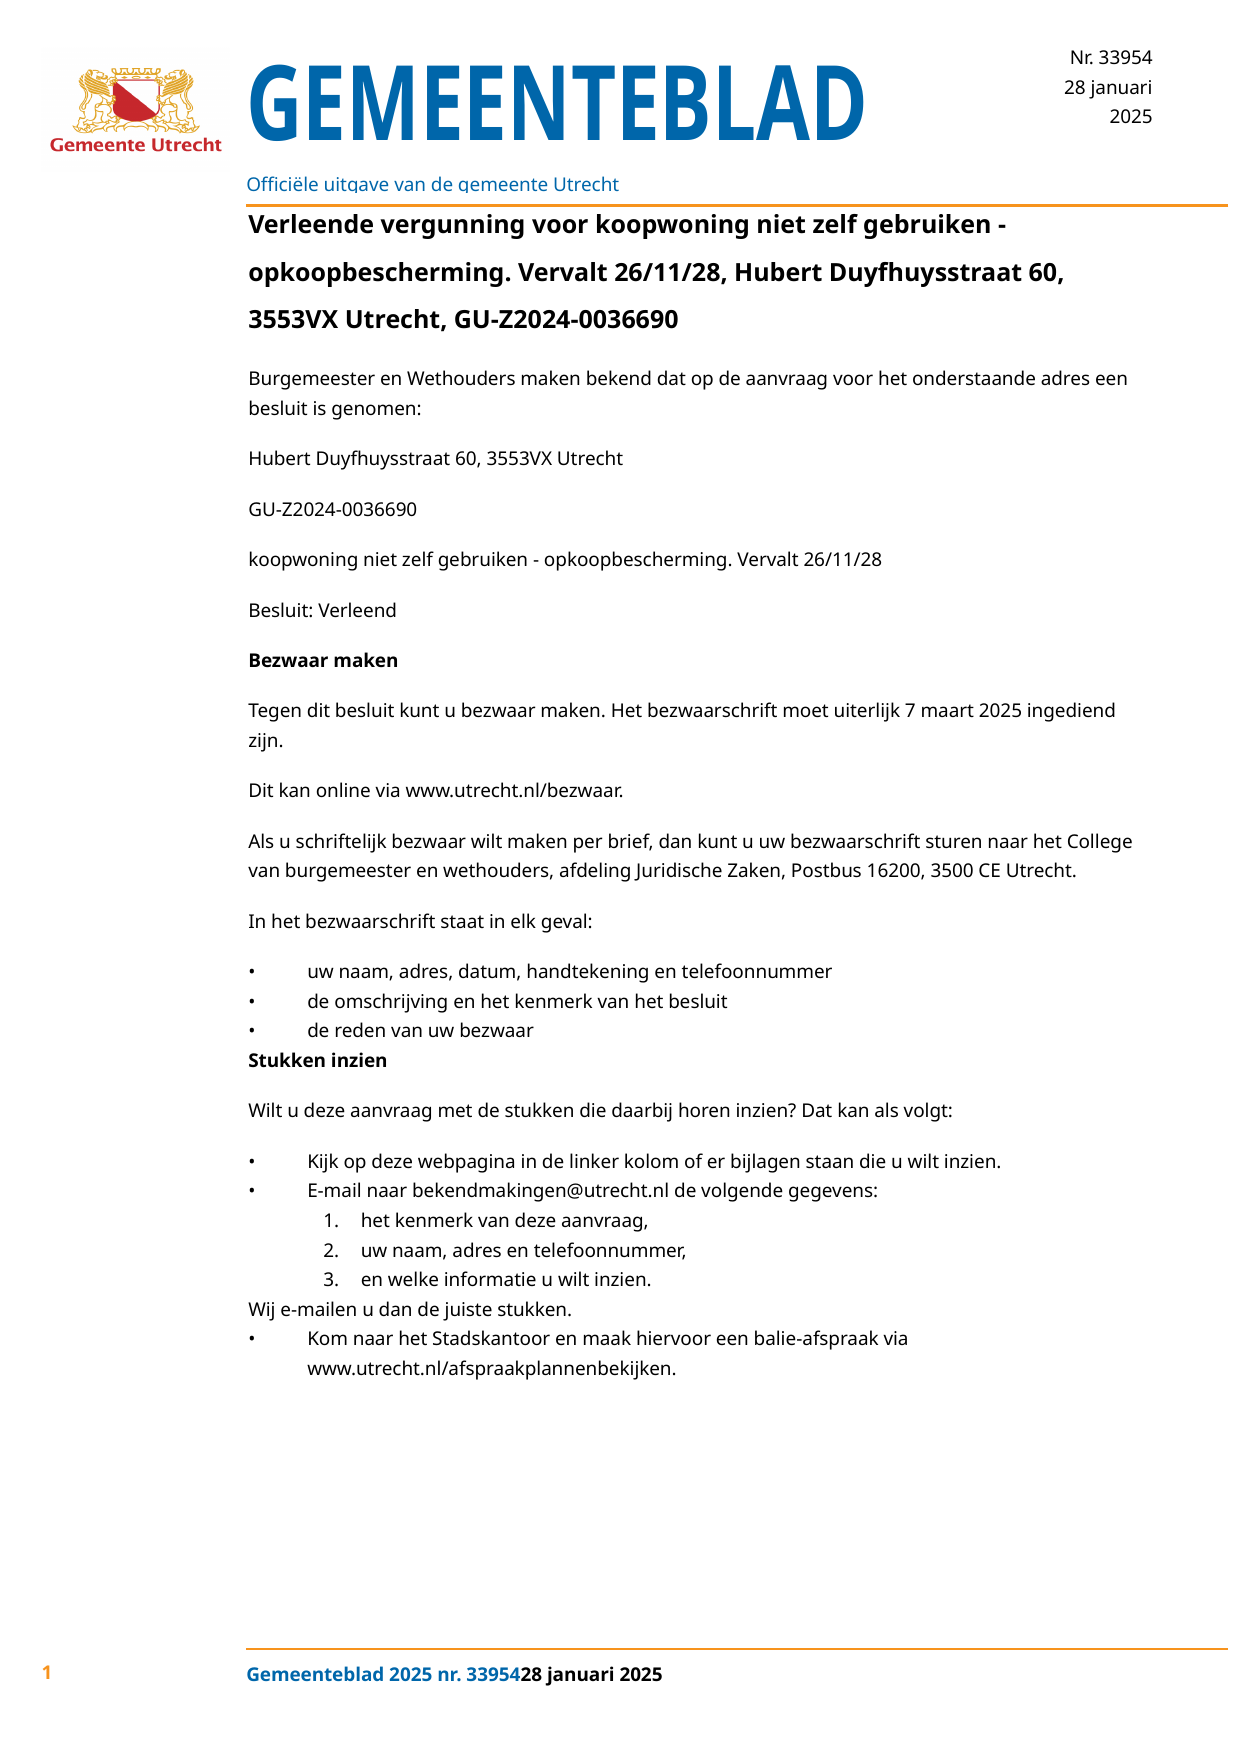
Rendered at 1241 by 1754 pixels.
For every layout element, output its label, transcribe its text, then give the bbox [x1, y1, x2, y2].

text Dit kan online via www.utrecht.nl/bezwaar. [248, 778, 1152, 803]
text Wilt u deze aanvraag met de stukken die daarbij horen inzien? Dat kan als volgt: [248, 1098, 1152, 1123]
list E-mail naar bekendmakingen@utrecht.nl de volgende gegevens: [248, 1178, 1152, 1203]
list het kenmerk van deze aanvraag, [323, 1207, 1152, 1233]
list uw naam, adres, datum, handtekening en telefoonnummer [248, 958, 1152, 984]
text Tegen dit besluit kunt u bezwaar maken. Het bezwaarschrift moet uiterlijk 7 maart 2025 ingediend zijn. [248, 698, 1152, 753]
text Wij e-mailen u dan de juiste stukken. [248, 1296, 1152, 1322]
list de reden van uw bezwaar [248, 1018, 1152, 1043]
text Burgemeester en Wethouders maken bekend dat op de aanvraag voor het onderstaande adres een besluit is genomen: [248, 366, 1152, 421]
picture [41, 47, 231, 172]
text GU-Z2024-0036690 [248, 496, 1152, 522]
text Verleende vergunning voor koopwoning niet zelf gebruiken - opkoopbescherming. Vervalt 26/11/28, Hubert Duyfhuysstraat 60, 3553VX Utrecht, GU-Z2024-0036690 [248, 207, 1152, 336]
text Als u schriftelijk bezwaar wilt maken per brief, dan kunt u uw bezwaarschrift sturen naar het College van burgemeester en wethouders, afdeling Juridische Zaken, Postbus 16200, 3500 CE Utrecht. [248, 828, 1152, 883]
text Besluit: Verleend [248, 597, 1152, 622]
text koopwoning niet zelf gebruiken - opkoopbescherming. Vervalt 26/11/28 [248, 546, 1152, 572]
text In het bezwaarschrift staat in elk geval: [248, 908, 1152, 934]
list uw naam, adres en telefoonnummer, [323, 1237, 1152, 1262]
text Bezwaar maken [248, 647, 1152, 673]
list Kom naar het Stadskantoor en maak hiervoor een balie-afspraak via www.utrecht.nl/afspraakplannenbekijken. [248, 1326, 1152, 1381]
list en welke informatie u wilt inzien. [323, 1266, 1152, 1292]
text Stukken inzien [248, 1047, 1152, 1073]
text Hubert Duyfhuysstraat 60, 3553VX Utrecht [248, 446, 1152, 471]
list Kijk op deze webpagina in de linker kolom of er bijlagen staan die u wilt inzien. [248, 1148, 1152, 1174]
list de omschrijving en het kenmerk van het besluit [248, 988, 1152, 1014]
